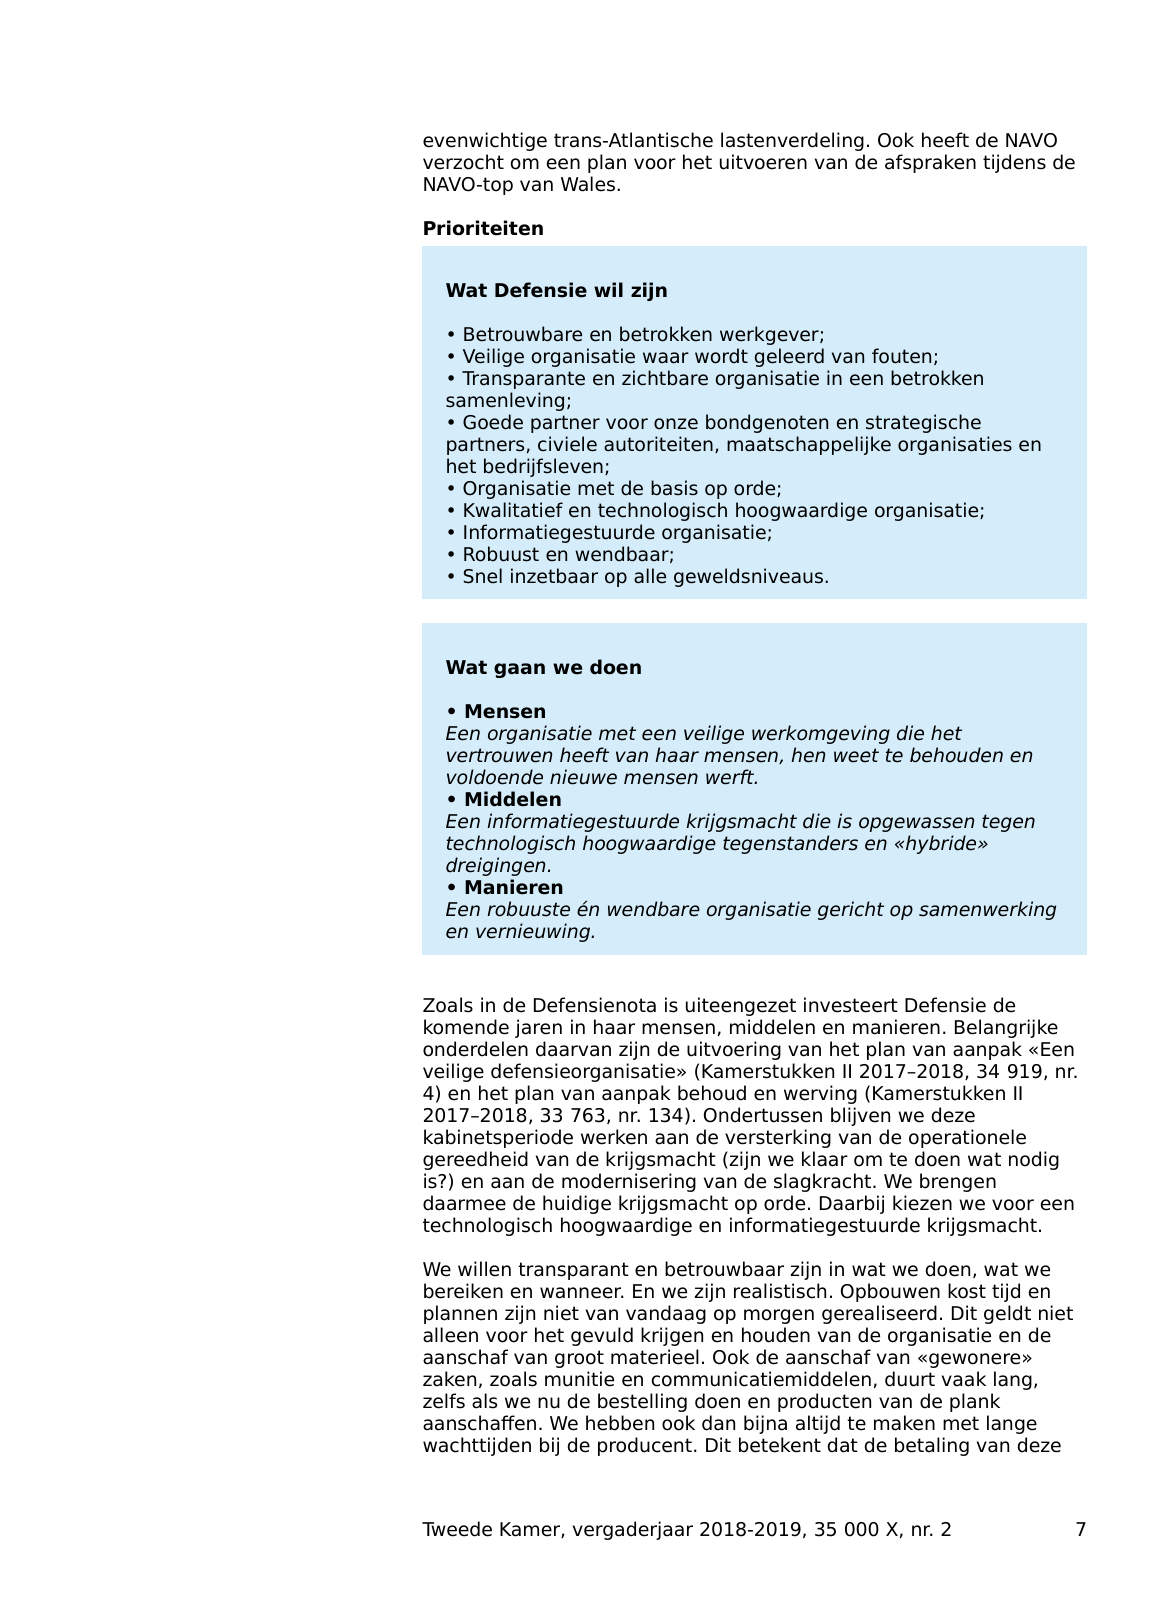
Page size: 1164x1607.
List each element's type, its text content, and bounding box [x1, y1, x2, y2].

text We willen transparant en betrouwbaar zijn in wat we doen, wat we bereiken en wanneer. En we zijn realistisch. Opbouwen kost tijd en plannen zijn niet van vandaag op morgen gerealiseerd. Dit geldt niet alleen voor het gevuld krijgen en houden van de organisatie en de aanschaf van groot materieel. Ook de aanschaf van «gewonere» zaken, zoals munitie en communicatiemiddelen, duurt vaak lang, zelfs als we nu de bestelling doen en producten van de plank aanschaffen. We hebben ook dan bijna altijd te maken met lange wachttijden bij de producent. Dit betekent dat de betaling van deze [422, 1259, 1087, 1457]
subtitle Prioriteiten [422, 218, 1087, 240]
table_header Wat Defensie wil zijn • Betrouwbare en betrokken werkgever; • Veilige organisatie waar wordt geleerd van fouten; • Transparante en zichtbare organisatie in een betrokken samenleving; • Goede partner voor onze bondgenoten en strategische partners, civiele autoriteiten, maatschappelijke organisaties en het bedrijfsleven; • Organisatie met de basis op orde; • Kwalitatief en technologisch hoogwaardige organisatie; • Informatiegestuurde organisatie; • Robuust en wendbaar; • Snel inzetbaar op alle geweldsniveaus. [422, 246, 1087, 599]
text evenwichtige trans-Atlantische lastenverdeling. Ook heeft de NAVO verzocht om een plan voor het uitvoeren van de afspraken tijdens de NAVO-top van Wales. [422, 130, 1087, 196]
text Zoals in de Defensienota is uiteengezet investeert Defensie de komende jaren in haar mensen, middelen en manieren. Belangrijke onderdelen daarvan zijn de uitvoering van het plan van aanpak «Een veilige defensieorganisatie» (Kamerstukken II 2017–2018, 34 919, nr. 4) en het plan van aanpak behoud en werving (Kamerstukken II 2017–2018, 33 763, nr. 134). Ondertussen blijven we deze kabinetsperiode werken aan de versterking van de operationele gereedheid van de krijgsmacht (zijn we klaar om te doen wat nodig is?) en aan de modernisering van de slagkracht. We brengen daarmee de huidige krijgsmacht op orde. Daarbij kiezen we voor een technologisch hoogwaardige en informatiegestuurde krijgsmacht. [422, 995, 1087, 1237]
table_header Wat gaan we doen • Mensen Een organisatie met een veilige werkomgeving die het vertrouwen heeft van haar mensen, hen weet te behouden en voldoende nieuwe mensen werft. • Middelen Een informatiegestuurde krijgsmacht die is opgewassen tegen technologisch hoogwaardige tegenstanders en «hybride» dreigingen. • Manieren Een robuuste én wendbare organisatie gericht op samenwerking en vernieuwing. [422, 623, 1087, 955]
